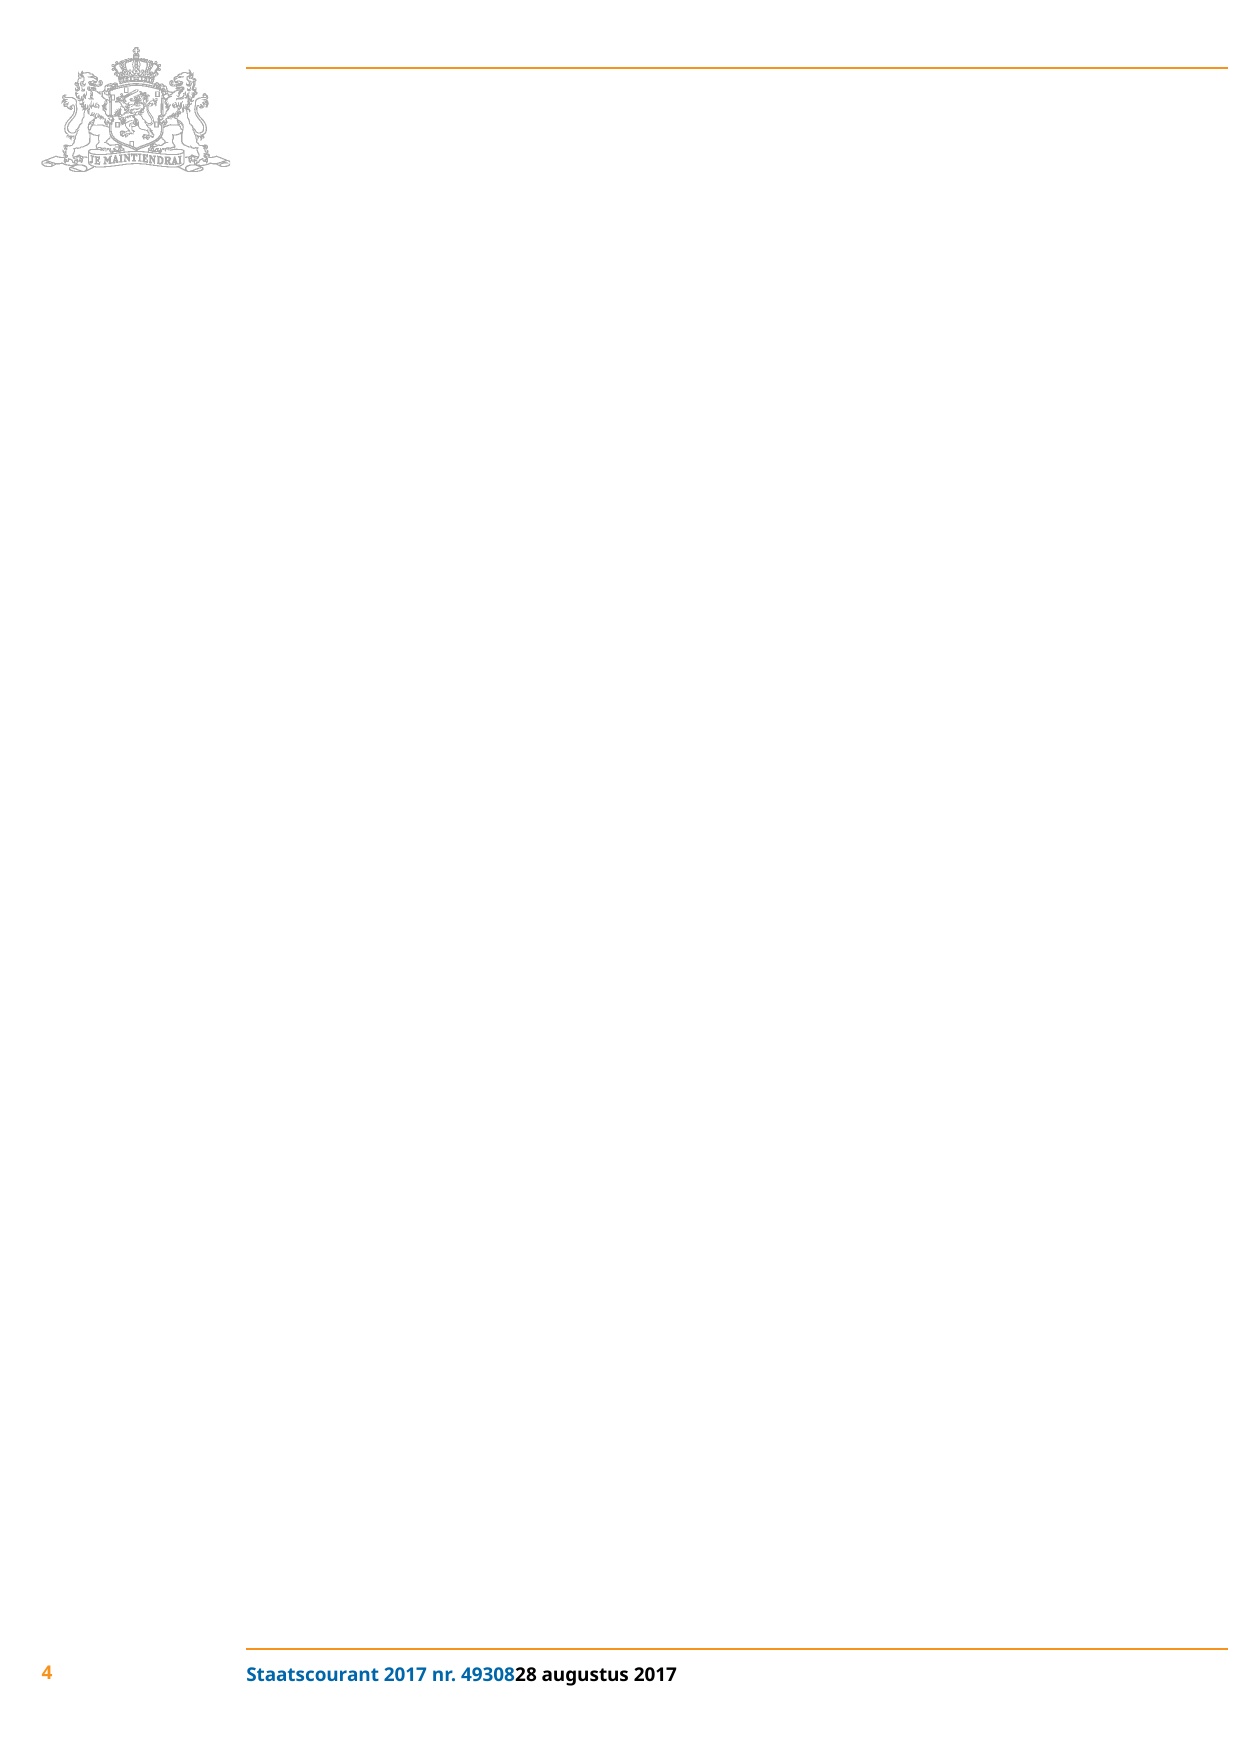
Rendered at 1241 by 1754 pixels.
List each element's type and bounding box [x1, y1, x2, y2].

picture [41, 47, 231, 172]
